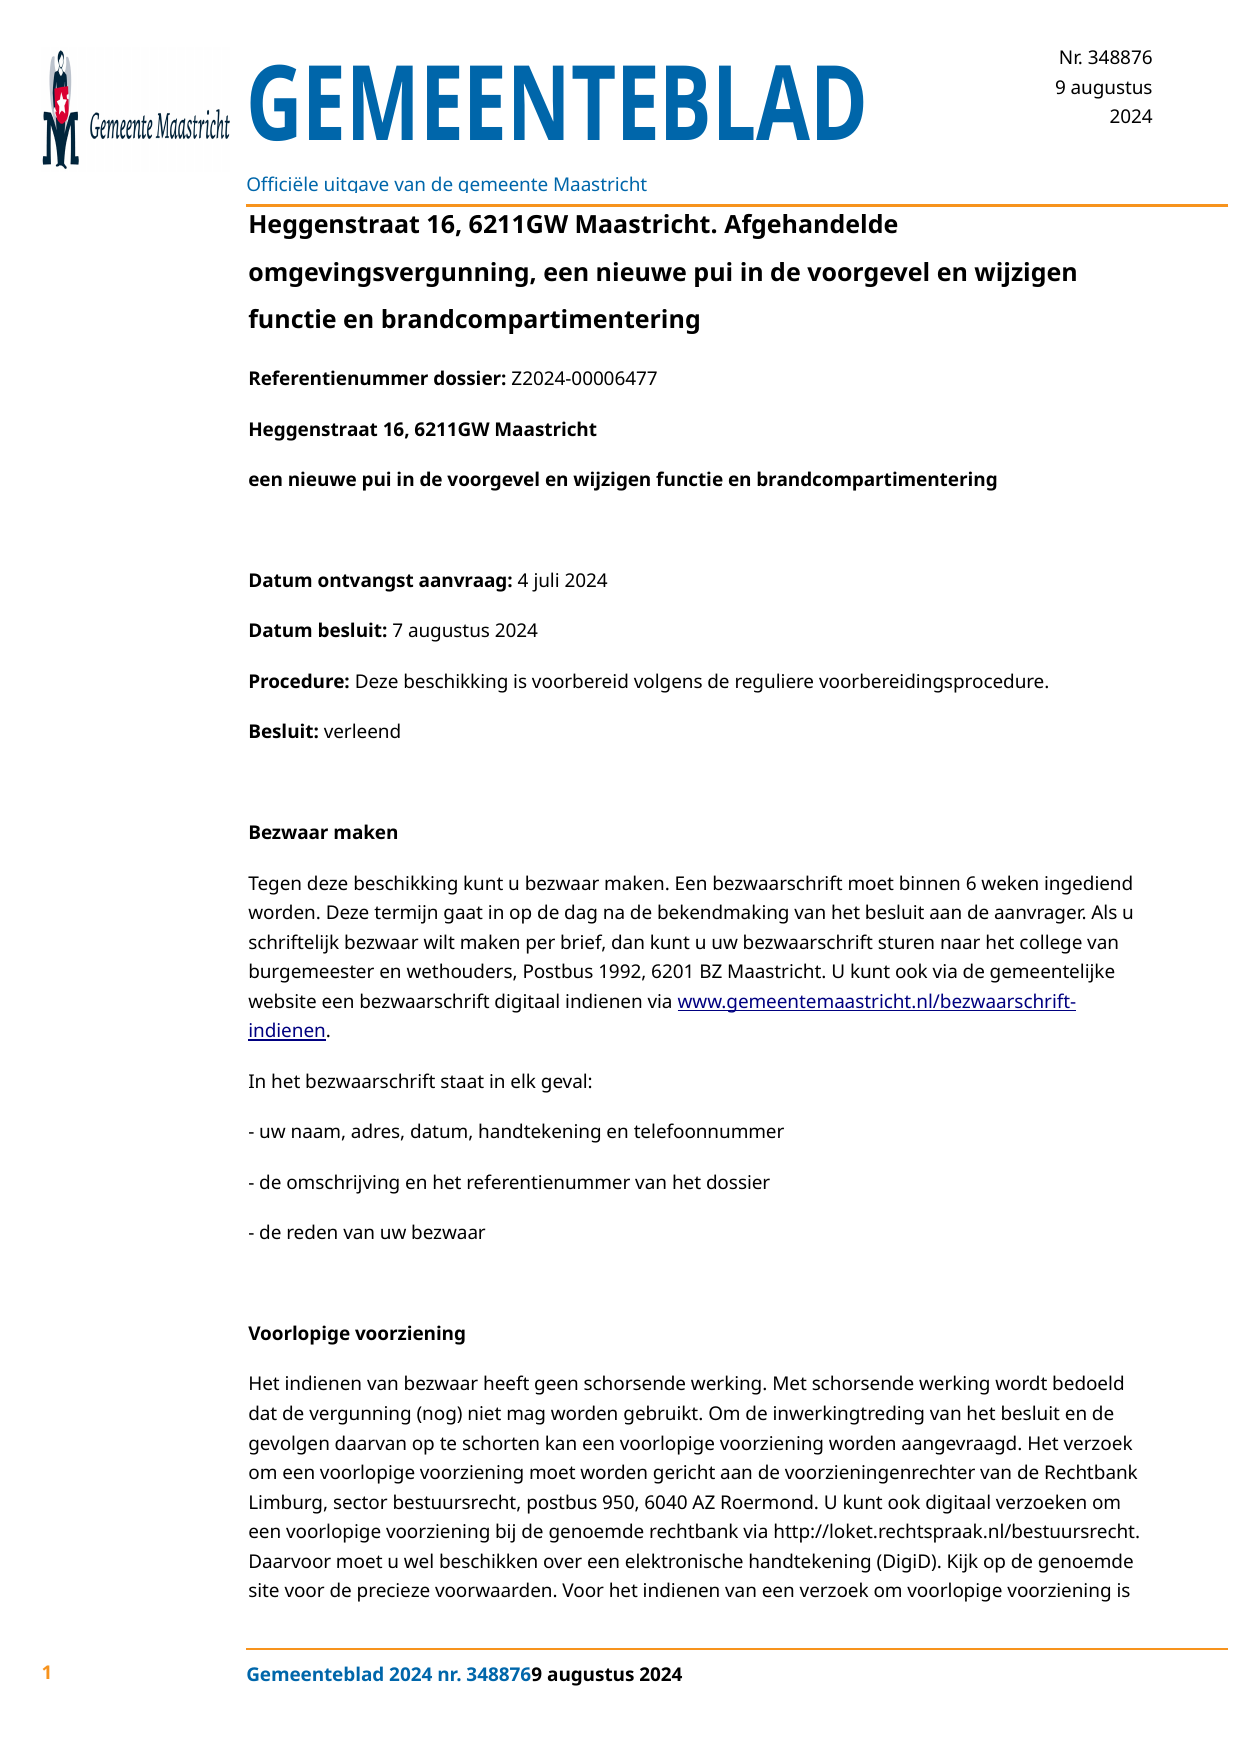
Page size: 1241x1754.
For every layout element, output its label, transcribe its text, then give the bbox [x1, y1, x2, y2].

text Heggenstraat 16, 6211GW Maastricht. Afgehandelde omgevingsvergunning, een nieuwe pui in de voorgevel en wijzigen functie en brandcompartimentering [248, 207, 1152, 336]
text Heggenstraat 16, 6211GW Maastricht [248, 416, 1152, 442]
text Het indienen van bezwaar heeft geen schorsende werking. Met schorsende werking wordt bedoeld dat de vergunning (nog) niet mag worden gebruikt. Om de inwerkingtreding van het besluit en de gevolgen daarvan op te schorten kan een voorlopige voorziening worden aangevraagd. Het verzoek om een voorlopige voorziening moet worden gericht aan de voorzieningenrechter van de Rechtbank Limburg, sector bestuursrecht, postbus 950, 6040 AZ Roermond. U kunt ook digitaal verzoeken om een voorlopige voorziening bij de genoemde rechtbank via http://loket.rechtspraak.nl/bestuursrecht. Daarvoor moet u wel beschikken over een elektronische handtekening (DigiD). Kijk op de genoemde site voor de precieze voorwaarden. Voor het indienen van een verzoek om voorlopige voorziening is [248, 1371, 1152, 1603]
text Tegen deze beschikking kunt u bezwaar maken. Een bezwaarschrift moet binnen 6 weken ingediend worden. Deze termijn gaat in op de dag na de bekendmaking van het besluit aan de aanvrager. Als u schriftelijk bezwaar wilt maken per brief, dan kunt u uw bezwaarschrift sturen naar het college van burgemeester en wethouders, Postbus 1992, 6201 BZ Maastricht. U kunt ook via de gemeentelijke website een bezwaarschrift digitaal indienen via www.gemeentemaastricht.nl/bezwaarschrift-indienen. [248, 870, 1152, 1043]
text Datum ontvangst aanvraag: 4 juli 2024 [248, 567, 1152, 593]
text Bezwaar maken [248, 819, 1152, 845]
text Voorlopige voorziening [248, 1320, 1152, 1346]
text - de omschrijving en het referentienummer van het dossier [248, 1169, 1152, 1194]
text In het bezwaarschrift staat in elk geval: [248, 1068, 1152, 1094]
text Datum besluit: 7 augustus 2024 [248, 618, 1152, 643]
text Besluit: verleend [248, 718, 1152, 744]
picture [41, 47, 231, 172]
text Procedure: Deze beschikking is voorbereid volgens de reguliere voorbereidingsprocedure. [248, 668, 1152, 694]
text - uw naam, adres, datum, handtekening en telefoonnummer [248, 1118, 1152, 1144]
text - de reden van uw bezwaar [248, 1219, 1152, 1245]
text een nieuwe pui in de voorgevel en wijzigen functie en brandcompartimentering [248, 466, 1152, 492]
text Referentienummer dossier: Z2024-00006477 [248, 366, 1152, 391]
